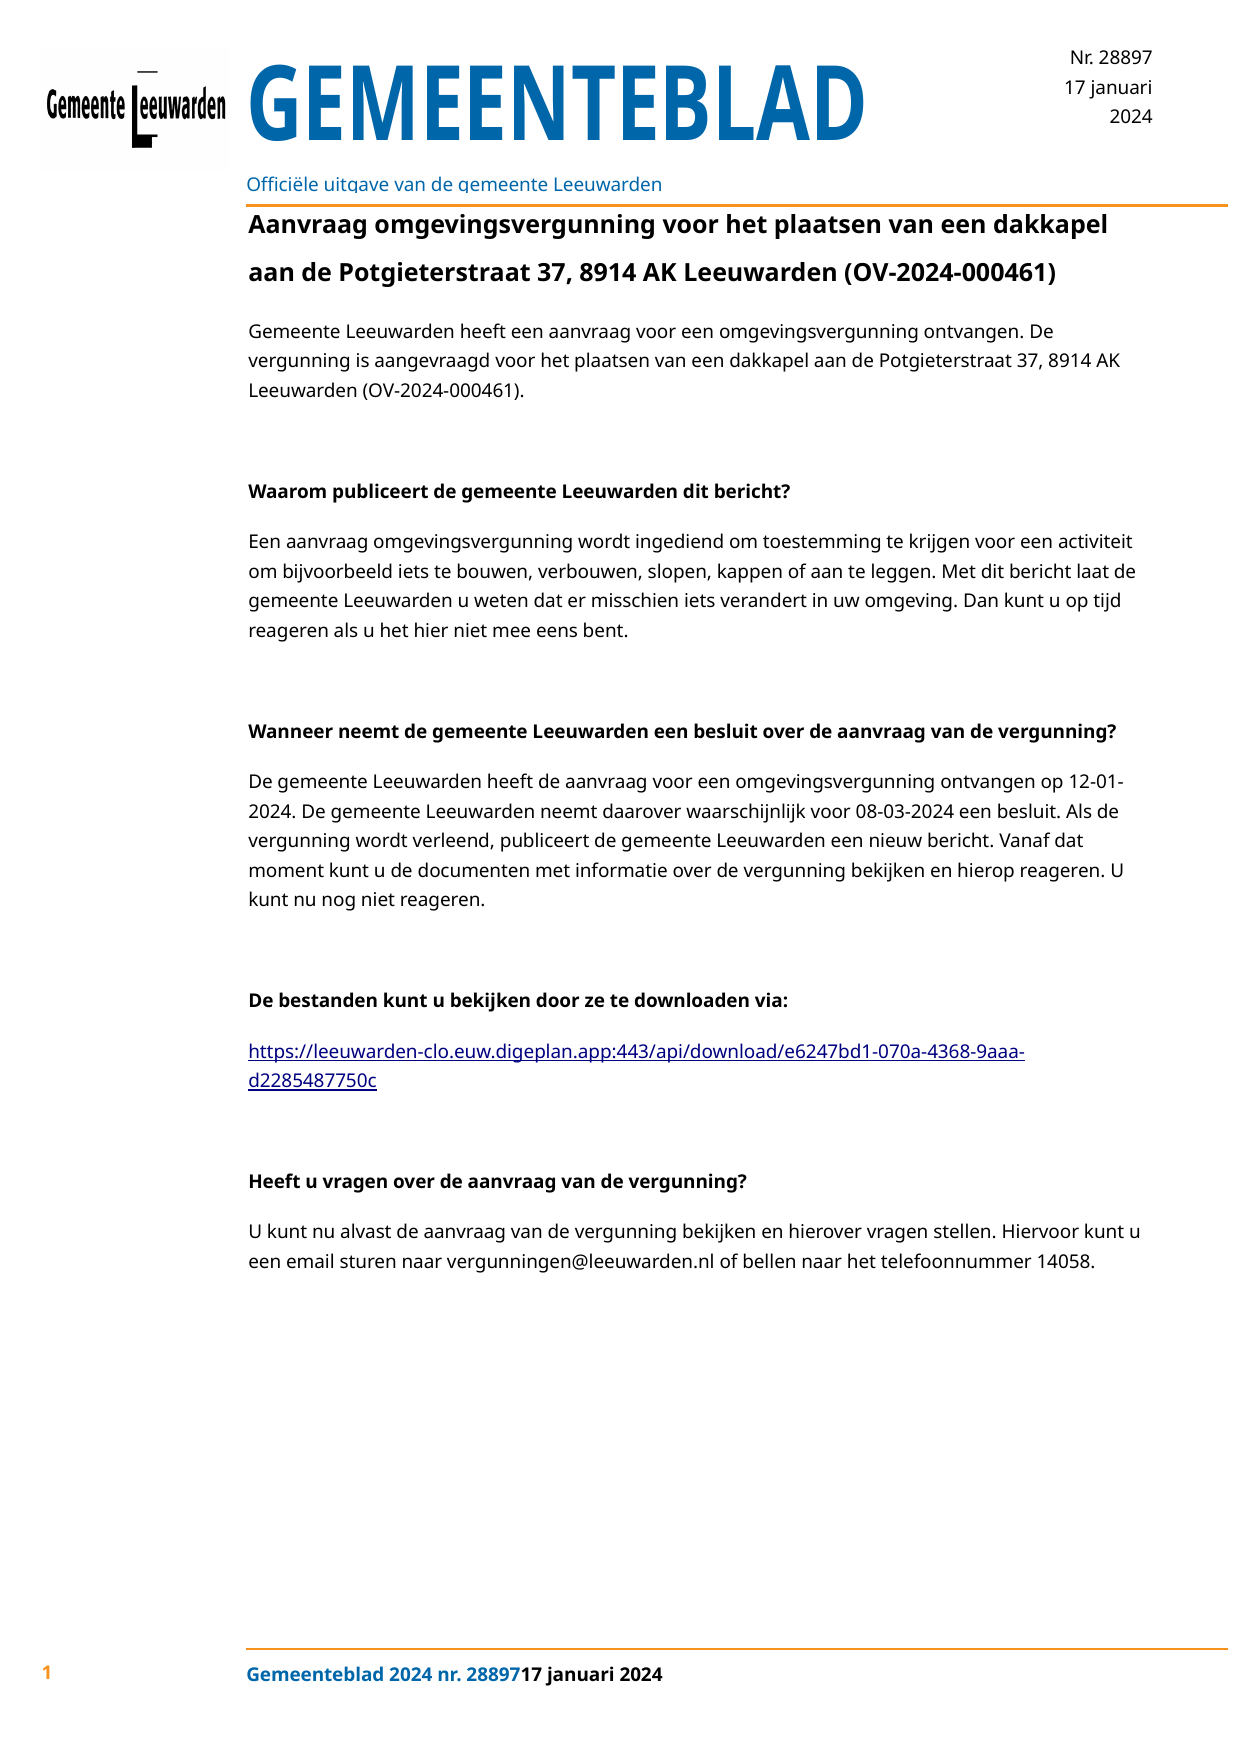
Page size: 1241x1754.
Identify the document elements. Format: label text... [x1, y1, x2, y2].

text U kunt nu alvast de aanvraag van de vergunning bekijken en hierover vragen stellen. Hiervoor kunt u een email sturen naar vergunningen@leeuwarden.nl of bellen naar het telefoonnummer 14058. [248, 1219, 1152, 1274]
text Waarom publiceert de gemeente Leeuwarden dit bericht? [248, 478, 1152, 504]
text Gemeente Leeuwarden heeft een aanvraag voor een omgevingsvergunning ontvangen. De vergunning is aangevraagd voor het plaatsen van een dakkapel aan de Potgieterstraat 37, 8914 AK Leeuwarden (OV-2024-000461). [248, 318, 1152, 403]
picture [41, 47, 231, 172]
text De bestanden kunt u bekijken door ze te downloaden via: [248, 987, 1152, 1013]
text https://leeuwarden-clo.euw.digeplan.app:443/api/download/e6247bd1-070a-4368-9aaa-d2285487750c [248, 1038, 1152, 1093]
text De gemeente Leeuwarden heeft de aanvraag voor een omgevingsvergunning ontvangen op 12-01-2024. De gemeente Leeuwarden neemt daarover waarschijnlijk voor 08-03-2024 een besluit. Als de vergunning wordt verleend, publiceert de gemeente Leeuwarden een nieuw bericht. Vanaf dat moment kunt u de documenten met informatie over de vergunning bekijken en hierop reageren. U kunt nu nog niet reageren. [248, 768, 1152, 912]
text Een aanvraag omgevingsvergunning wordt ingediend om toestemming te krijgen voor een activiteit om bijvoorbeeld iets te bouwen, verbouwen, slopen, kappen of aan te leggen. Met dit bericht laat de gemeente Leeuwarden u weten dat er misschien iets verandert in uw omgeving. Dan kunt u op tijd reageren als u het hier niet mee eens bent. [248, 528, 1152, 643]
text Wanneer neemt de gemeente Leeuwarden een besluit over de aanvraag van de vergunning? [248, 718, 1152, 744]
text Aanvraag omgevingsvergunning voor het plaatsen van een dakkapel aan de Potgieterstraat 37, 8914 AK Leeuwarden (OV-2024-000461) [248, 207, 1152, 288]
text Heeft u vragen over de aanvraag van de vergunning? [248, 1168, 1152, 1194]
